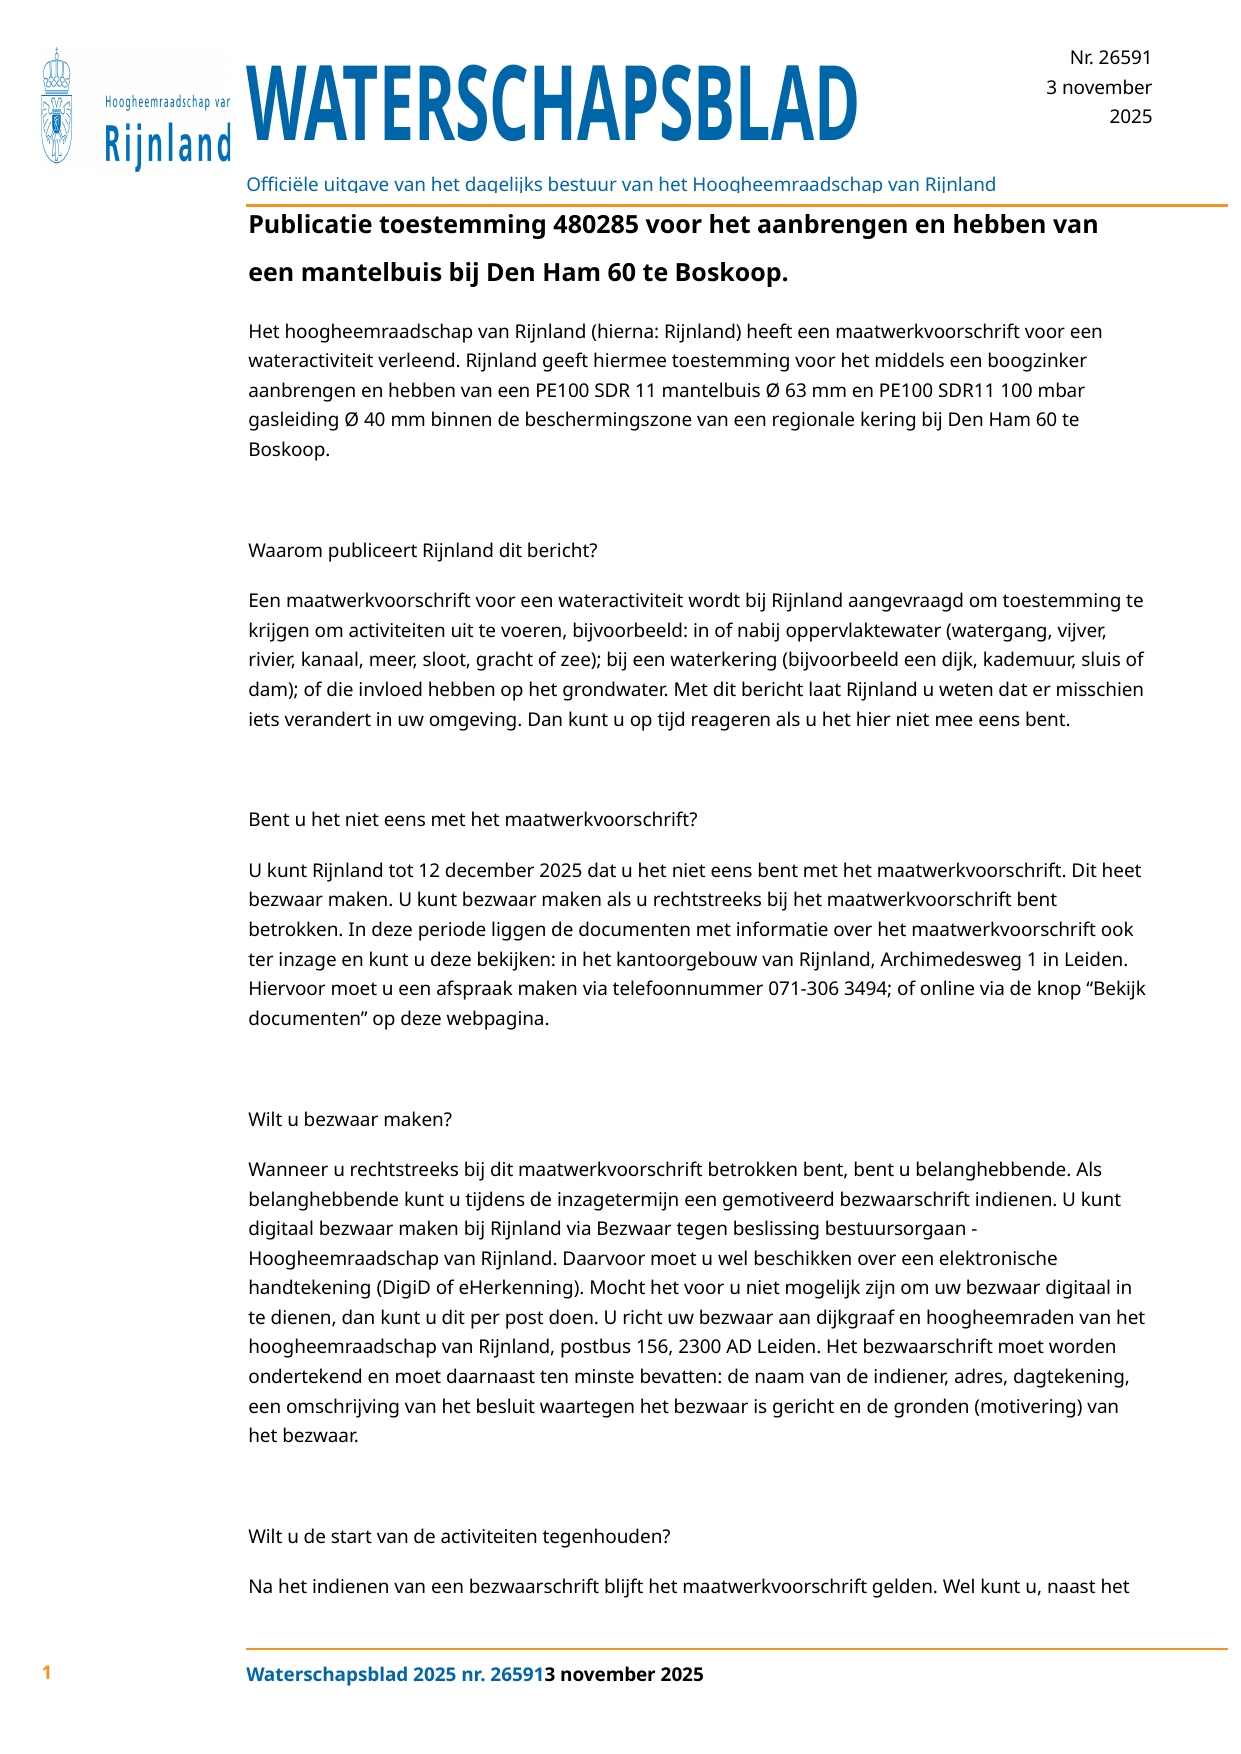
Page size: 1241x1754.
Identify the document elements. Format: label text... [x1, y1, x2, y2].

text Na het indienen van een bezwaarschrift blijft het maatwerkvoorschrift gelden. Wel kunt u, naast het [248, 1574, 1152, 1599]
text Publicatie toestemming 480285 voor het aanbrengen en hebben van een mantelbuis bij Den Ham 60 te Boskoop. [248, 207, 1152, 288]
text Een maatwerkvoorschrift voor een wateractiviteit wordt bij Rijnland aangevraagd om toestemming te krijgen om activiteiten uit te voeren, bijvoorbeeld: in of nabij oppervlaktewater (watergang, vijver, rivier, kanaal, meer, sloot, gracht of zee); bij een waterkering (bijvoorbeeld een dijk, kademuur, sluis of dam); of die invloed hebben op het grondwater. Met dit bericht laat Rijnland u weten dat er misschien iets verandert in uw omgeving. Dan kunt u op tijd reageren als u het hier niet mee eens bent. [248, 587, 1152, 732]
picture [41, 47, 231, 172]
text Wanneer u rechtstreeks bij dit maatwerkvoorschrift betrokken bent, bent u belanghebbende. Als belanghebbende kunt u tijdens de inzagetermijn een gemotiveerd bezwaarschrift indienen. U kunt digitaal bezwaar maken bij Rijnland via Bezwaar tegen beslissing bestuursorgaan - Hoogheemraadschap van Rijnland. Daarvoor moet u wel beschikken over een elektronische handtekening (DigiD of eHerkenning). Mocht het voor u niet mogelijk zijn om uw bezwaar digitaal in te dienen, dan kunt u dit per post doen. U richt uw bezwaar aan dijkgraaf en hoogheemraden van het hoogheemraadschap van Rijnland, postbus 156, 2300 AD Leiden. Het bezwaarschrift moet worden ondertekend en moet daarnaast ten minste bevatten: de naam van de indiener, adres, dagtekening, een omschrijving van het besluit waartegen het bezwaar is gericht en de gronden (motivering) van het bezwaar. [248, 1156, 1152, 1448]
text Het hoogheemraadschap van Rijnland (hierna: Rijnland) heeft een maatwerkvoorschrift voor een wateractiviteit verleend. Rijnland geeft hiermee toestemming voor het middels een boogzinker aanbrengen en hebben van een PE100 SDR 11 mantelbuis Ø 63 mm en PE100 SDR11 100 mbar gasleiding Ø 40 mm binnen de beschermingszone van een regionale kering bij Den Ham 60 te Boskoop. [248, 318, 1152, 462]
text Wilt u de start van de activiteiten tegenhouden? [248, 1523, 1152, 1549]
text U kunt Rijnland tot 12 december 2025 dat u het niet eens bent met het maatwerkvoorschrift. Dit heet bezwaar maken. U kunt bezwaar maken als u rechtstreeks bij het maatwerkvoorschrift bent betrokken. In deze periode liggen de documenten met informatie over het maatwerkvoorschrift ook ter inzage en kunt u deze bekijken: in het kantoorgebouw van Rijnland, Archimedesweg 1 in Leiden. Hiervoor moet u een afspraak maken via telefoonnummer 071-306 3494; of online via de knop “Bekijk documenten” op deze webpagina. [248, 857, 1152, 1031]
text Wilt u bezwaar maken? [248, 1106, 1152, 1132]
text Waarom publiceert Rijnland dit bericht? [248, 537, 1152, 563]
text Bent u het niet eens met het maatwerkvoorschrift? [248, 807, 1152, 832]
